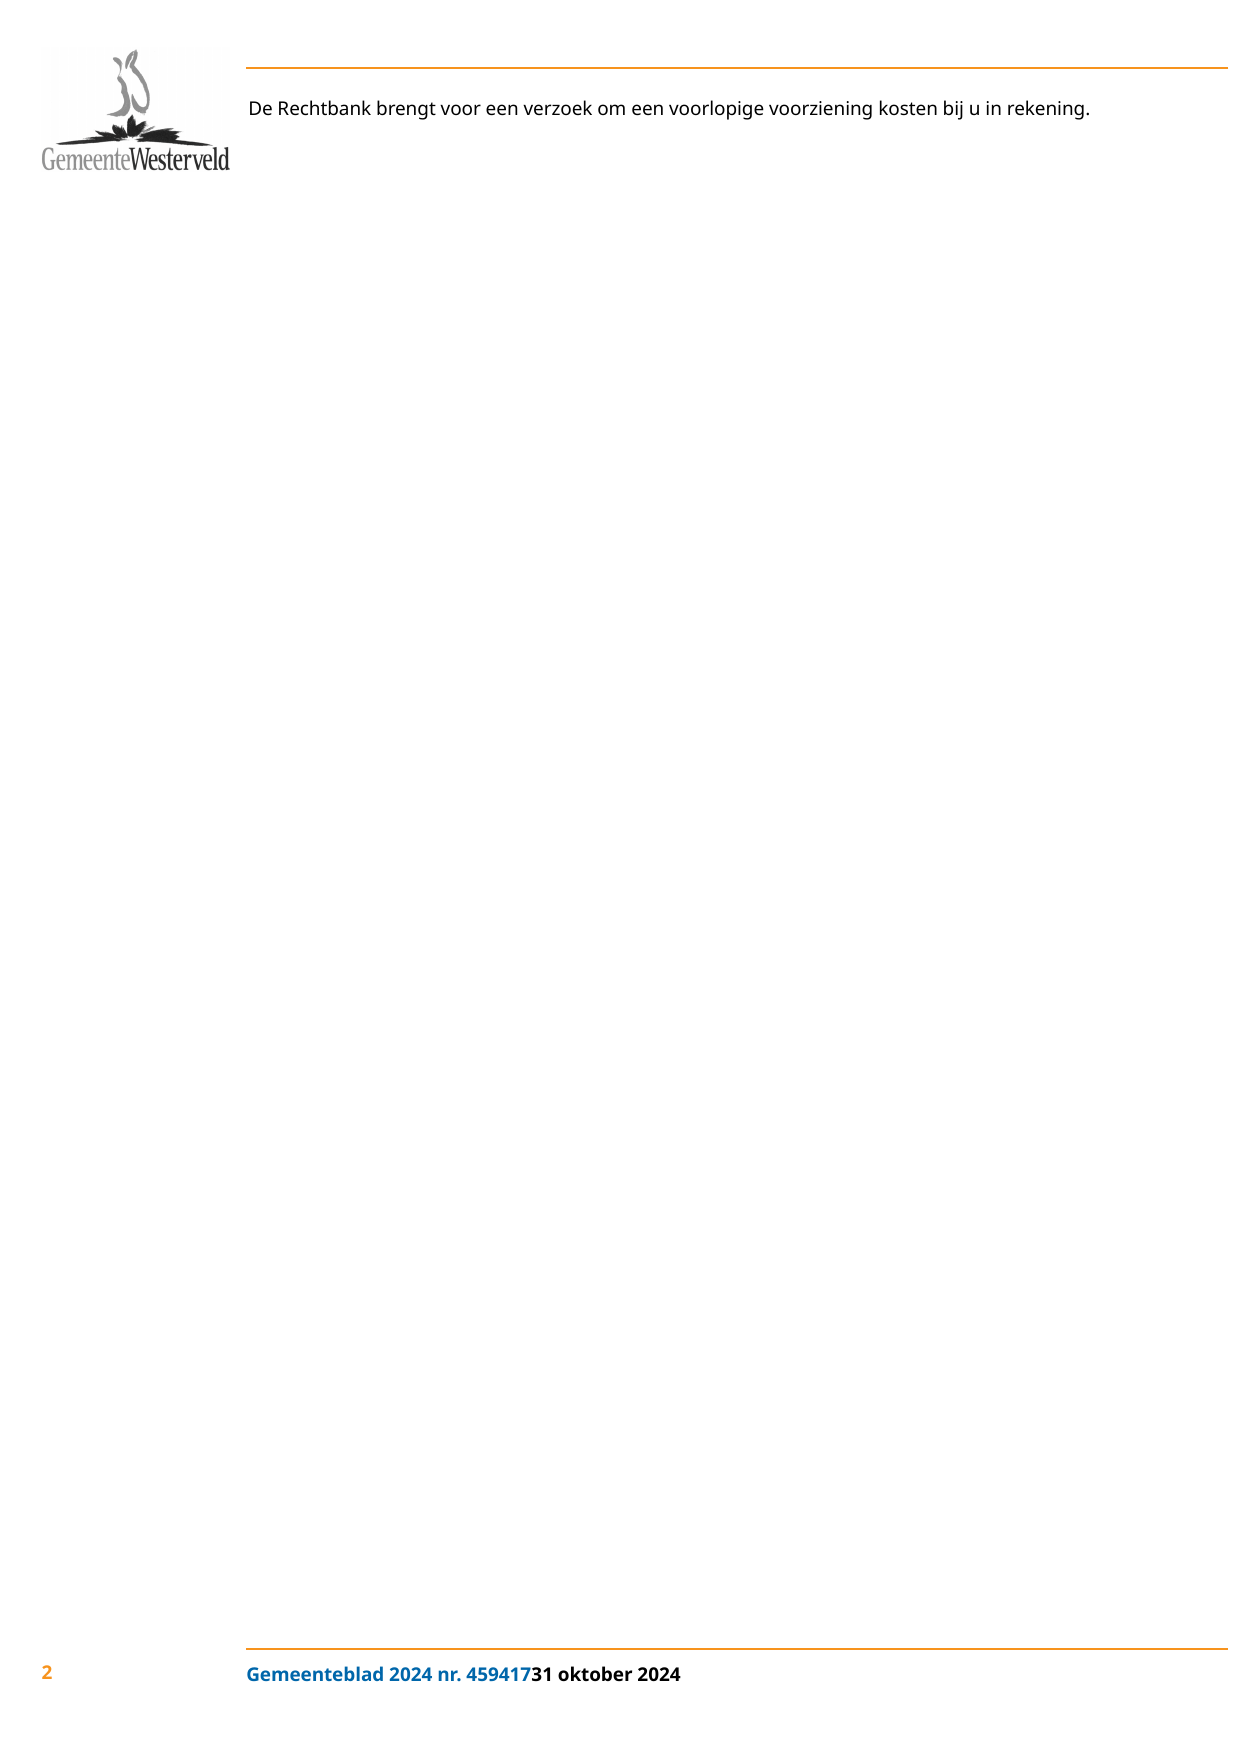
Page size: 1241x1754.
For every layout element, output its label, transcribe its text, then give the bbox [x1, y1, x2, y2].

picture [41, 47, 231, 172]
text De Rechtbank brengt voor een verzoek om een voorlopige voorziening kosten bij u in rekening. [248, 95, 1152, 121]
